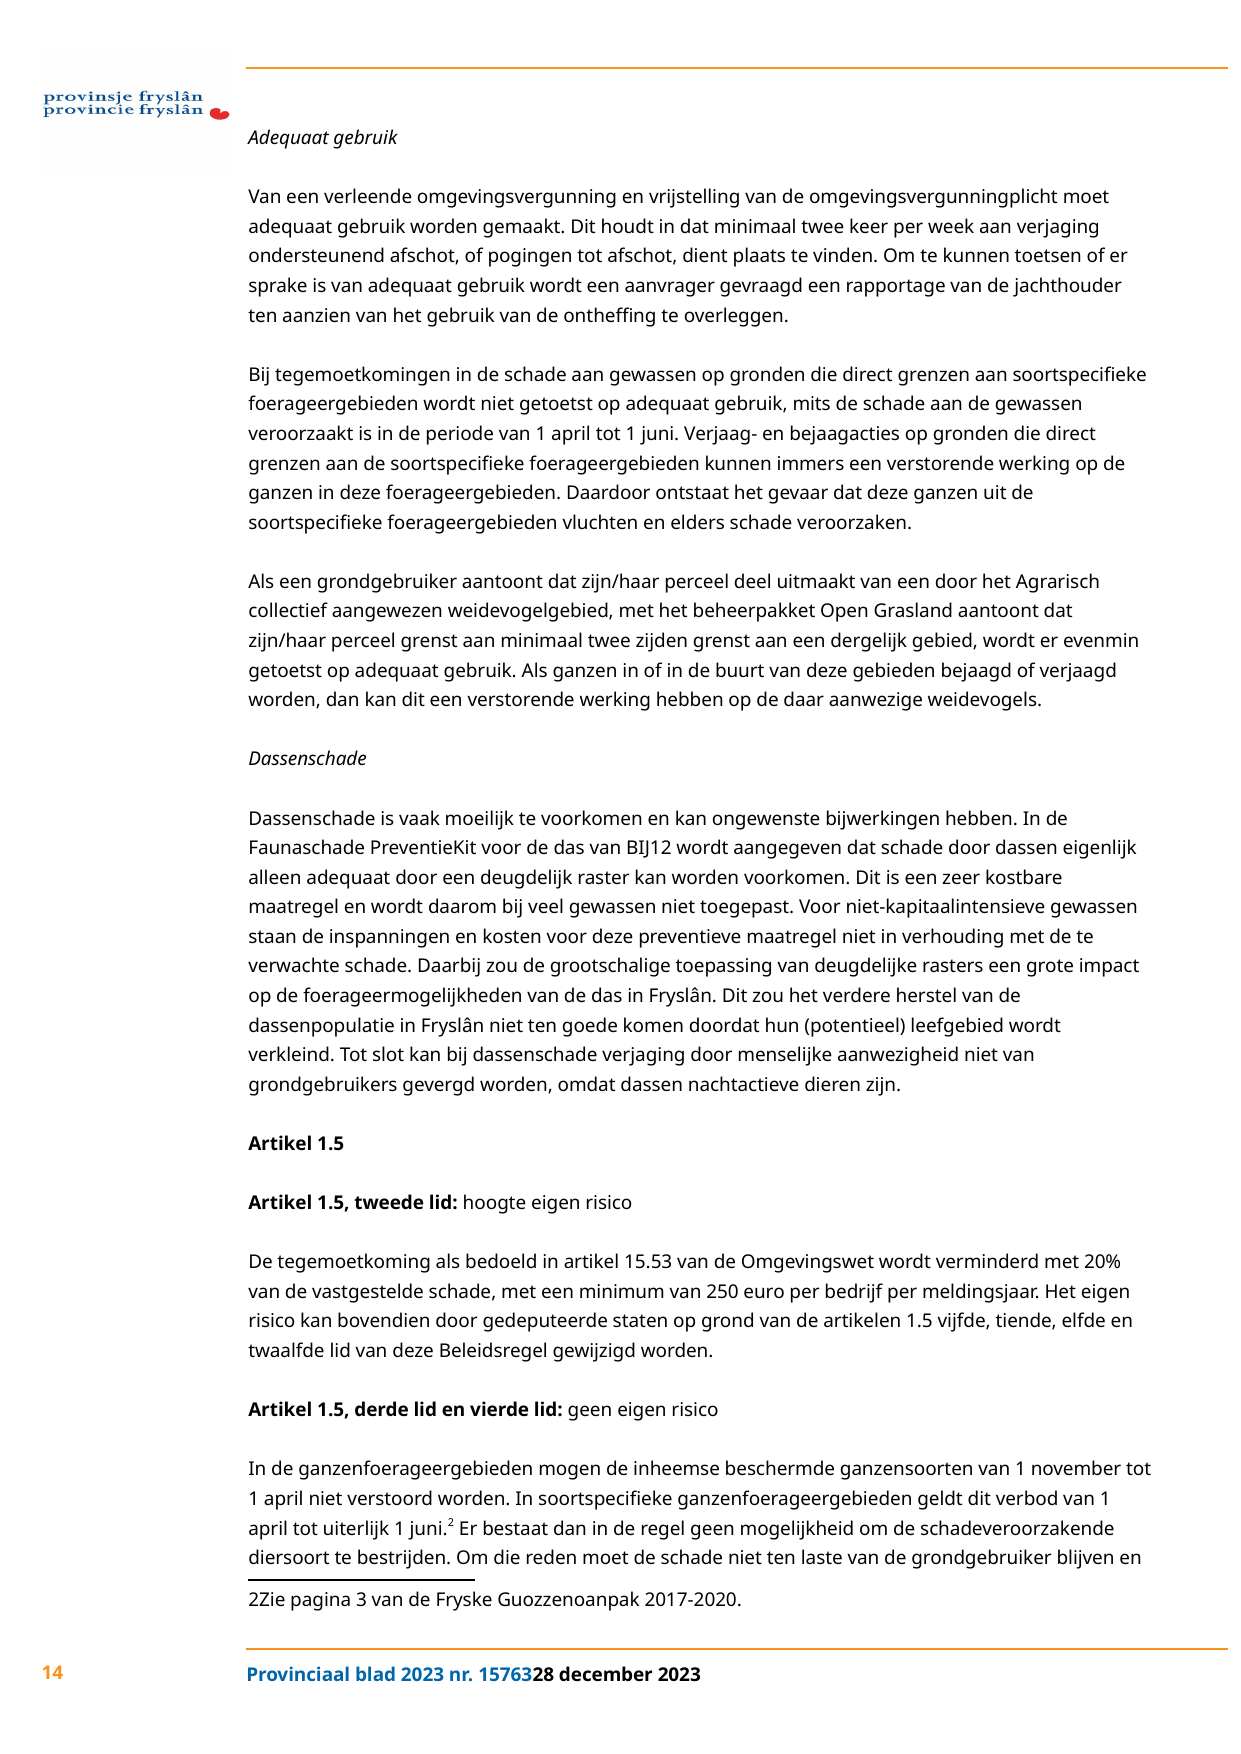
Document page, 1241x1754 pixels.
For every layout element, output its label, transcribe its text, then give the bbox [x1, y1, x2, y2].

text Adequaat gebruik [248, 124, 1152, 150]
text Artikel 1.5, tweede lid: hoogte eigen risico [248, 1189, 1152, 1215]
text Bij tegemoetkomingen in de schade aan gewassen op gronden die direct grenzen aan soortspecifieke foerageergebieden wordt niet getoetst op adequaat gebruik, mits de schade aan de gewassen veroorzaakt is in de periode van 1 april tot 1 juni. Verjaag- en bejaagacties op gronden die direct grenzen aan de soortspecifieke foerageergebieden kunnen immers een verstorende werking op de ganzen in deze foerageergebieden. Daardoor ontstaat het gevaar dat deze ganzen uit de soortspecifieke foerageergebieden vluchten en elders schade veroorzaken. [248, 361, 1152, 535]
text Artikel 1.5 [248, 1130, 1152, 1156]
text Zie pagina 3 van de Fryske Guozzenoanpak 2017-2020. [248, 1586, 1152, 1612]
text Dassenschade is vaak moeilijk te voorkomen en kan ongewenste bijwerkingen hebben. In de Faunaschade PreventieKit voor de das van BIJ12 wordt aangegeven dat schade door dassen eigenlijk alleen adequaat door een deugdelijk raster kan worden voorkomen. Dit is een zeer kostbare maatregel en wordt daarom bij veel gewassen niet toegepast. Voor niet-kapitaalintensieve gewassen staan de inspanningen en kosten voor deze preventieve maatregel niet in verhouding met de te verwachte schade. Daarbij zou de grootschalige toepassing van deugdelijke rasters een grote impact op de foerageermogelijkheden van de das in Fryslân. Dit zou het verdere herstel van de dassenpopulatie in Fryslân niet ten goede komen doordat hun (potentieel) leefgebied wordt verkleind. Tot slot kan bij dassenschade verjaging door menselijke aanwezigheid niet van grondgebruikers gevergd worden, omdat dassen nachtactieve dieren zijn. [248, 805, 1152, 1097]
text Van een verleende omgevingsvergunning en vrijstelling van de omgevingsvergunningplicht moet adequaat gebruik worden gemaakt. Dit houdt in dat minimaal twee keer per week aan verjaging ondersteunend afschot, of pogingen tot afschot, dient plaats te vinden. Om te kunnen toetsen of er sprake is van adequaat gebruik wordt een aanvrager gevraagd een rapportage van de jachthouder ten aanzien van het gebruik van de ontheffing te overleggen. [248, 183, 1152, 328]
text Artikel 1.5, derde lid en vierde lid: geen eigen risico [248, 1396, 1152, 1422]
text De tegemoetkoming als bedoeld in artikel 15.53 van de Omgevingswet wordt verminderd met 20% van de vastgestelde schade, met een minimum van 250 euro per bedrijf per meldingsjaar. Het eigen risico kan bovendien door gedeputeerde staten op grond van de artikelen 1.5 vijfde, tiende, elfde en twaalfde lid van deze Beleidsregel gewijzigd worden. [248, 1248, 1152, 1363]
text Als een grondgebruiker aantoont dat zijn/haar perceel deel uitmaakt van een door het Agrarisch collectief aangewezen weidevogelgebied, met het beheerpakket Open Grasland aantoont dat zijn/haar perceel grenst aan minimaal twee zijden grenst aan een dergelijk gebied, wordt er evenmin getoetst op adequaat gebruik. Als ganzen in of in de buurt van deze gebieden bejaagd of verjaagd worden, dan kan dit een verstorende werking hebben op de daar aanwezige weidevogels. [248, 568, 1152, 712]
text In de ganzenfoerageergebieden mogen de inheemse beschermde ganzensoorten van 1 november tot 1 april niet verstoord worden. In soortspecifieke ganzenfoerageergebieden geldt dit verbod van 1 april tot uiterlijk 1 juni. Er bestaat dan in de regel geen mogelijkheid om de schadeveroorzakende diersoort te bestrijden. Om die reden moet de schade niet ten laste van de grondgebruiker blijven en [248, 1456, 1152, 1570]
text Dassenschade [248, 746, 1152, 771]
picture [41, 47, 231, 172]
